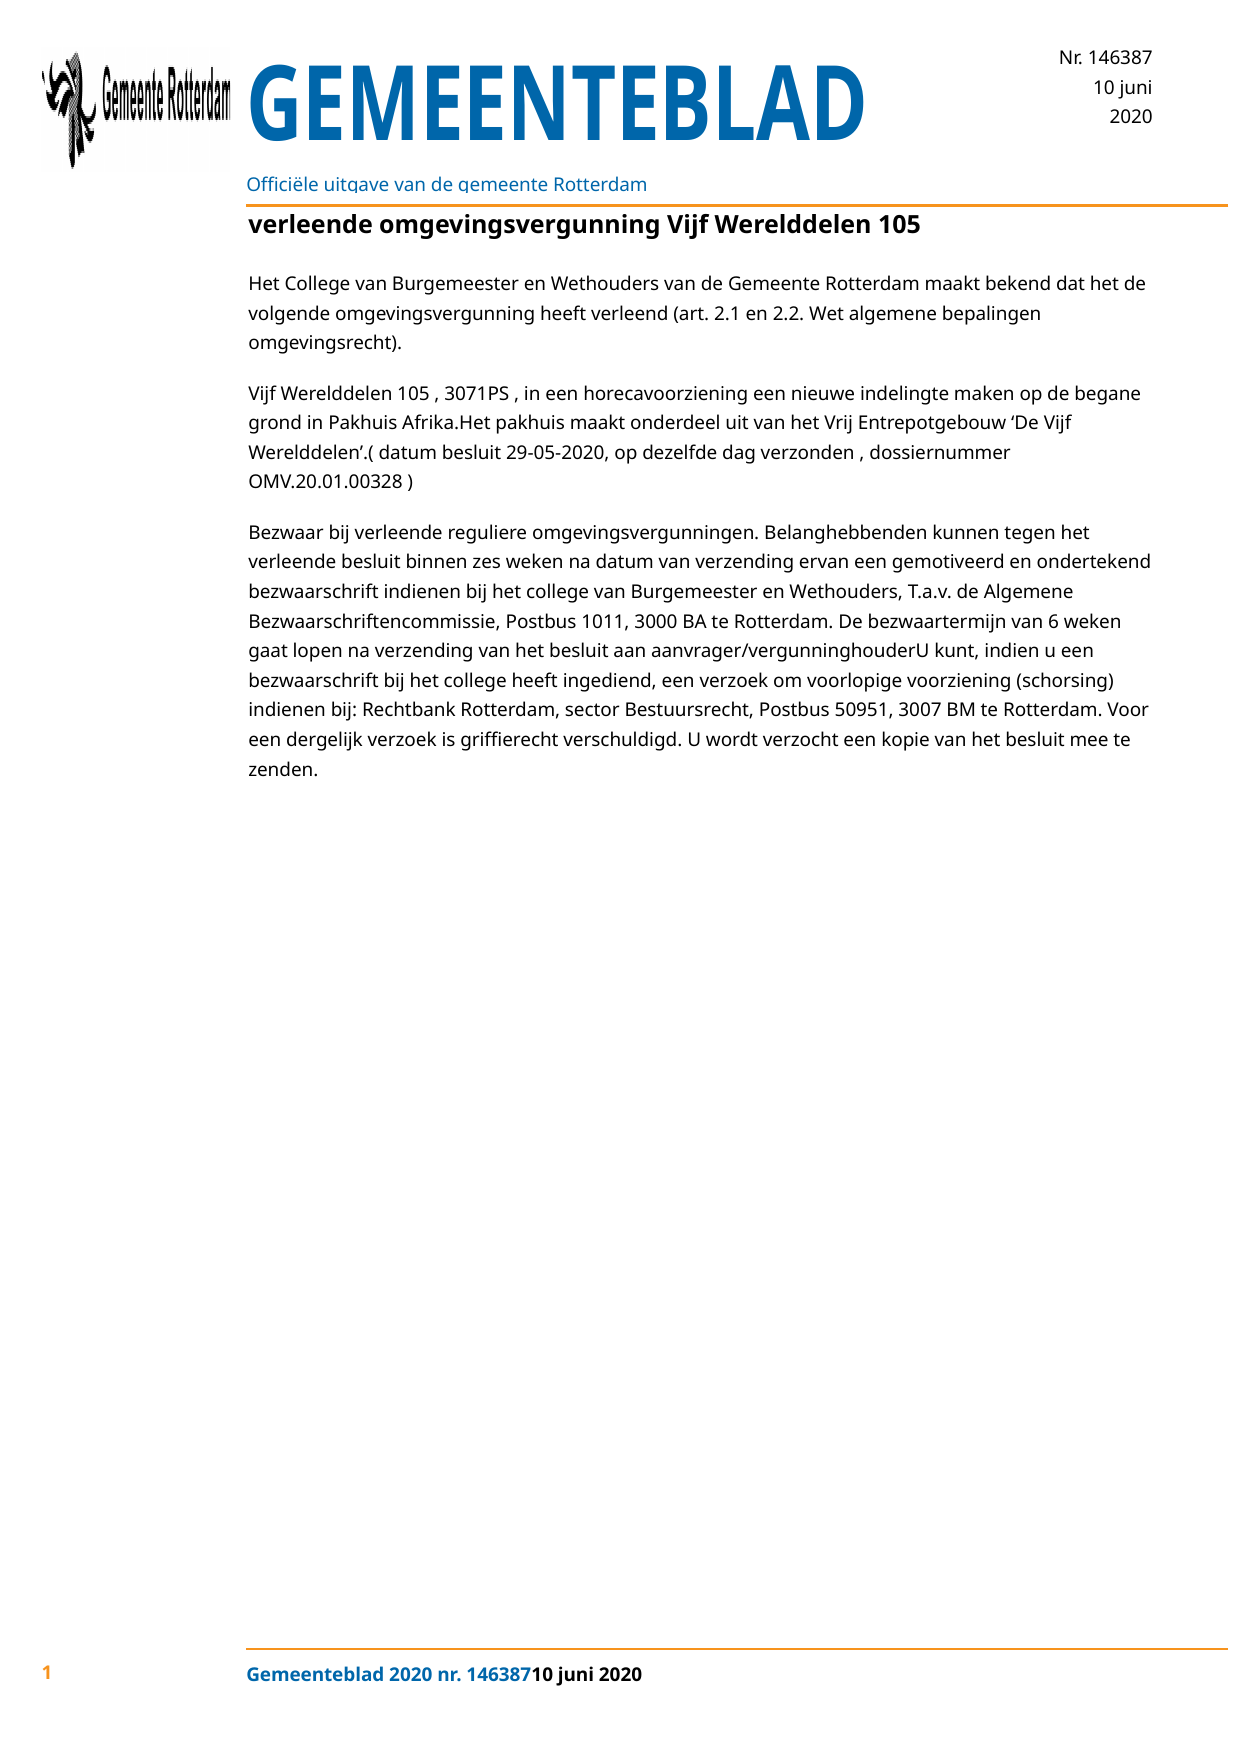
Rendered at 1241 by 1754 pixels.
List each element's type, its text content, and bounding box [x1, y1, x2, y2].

text verleende omgevingsvergunning Vijf Werelddelen 105 [248, 207, 1152, 241]
text Bezwaar bij verleende reguliere omgevingsvergunningen. Belanghebbenden kunnen tegen het verleende besluit binnen zes weken na datum van verzending ervan een gemotiveerd en ondertekend bezwaarschrift indienen bij het college van Burgemeester en Wethouders, T.a.v. de Algemene Bezwaarschriftencommissie, Postbus 1011, 3000 BA te Rotterdam. De bezwaartermijn van 6 weken gaat lopen na verzending van het besluit aan aanvrager/vergunninghouderU kunt, indien u een bezwaarschrift bij het college heeft ingediend, een verzoek om voorlopige voorziening (schorsing) indienen bij: Rechtbank Rotterdam, sector Bestuursrecht, Postbus 50951, 3007 BM te Rotterdam. Voor een dergelijk verzoek is griffierecht verschuldigd. U wordt verzocht een kopie van het besluit mee te zenden. [248, 519, 1152, 781]
text Vijf Werelddelen 105 , 3071PS , in een horecavoorziening een nieuwe indelingte maken op de begane grond in Pakhuis Afrika.Het pakhuis maakt onderdeel uit van het Vrij Entrepotgebouw ‘De Vijf Werelddelen’.( datum besluit 29-05-2020, op dezelfde dag verzonden , dossiernummer OMV.20.01.00328 ) [248, 380, 1152, 494]
picture [41, 47, 231, 172]
text Het College van Burgemeester en Wethouders van de Gemeente Rotterdam maakt bekend dat het de volgende omgevingsvergunning heeft verleend (art. 2.1 en 2.2. Wet algemene bepalingen omgevingsrecht). [248, 270, 1152, 355]
